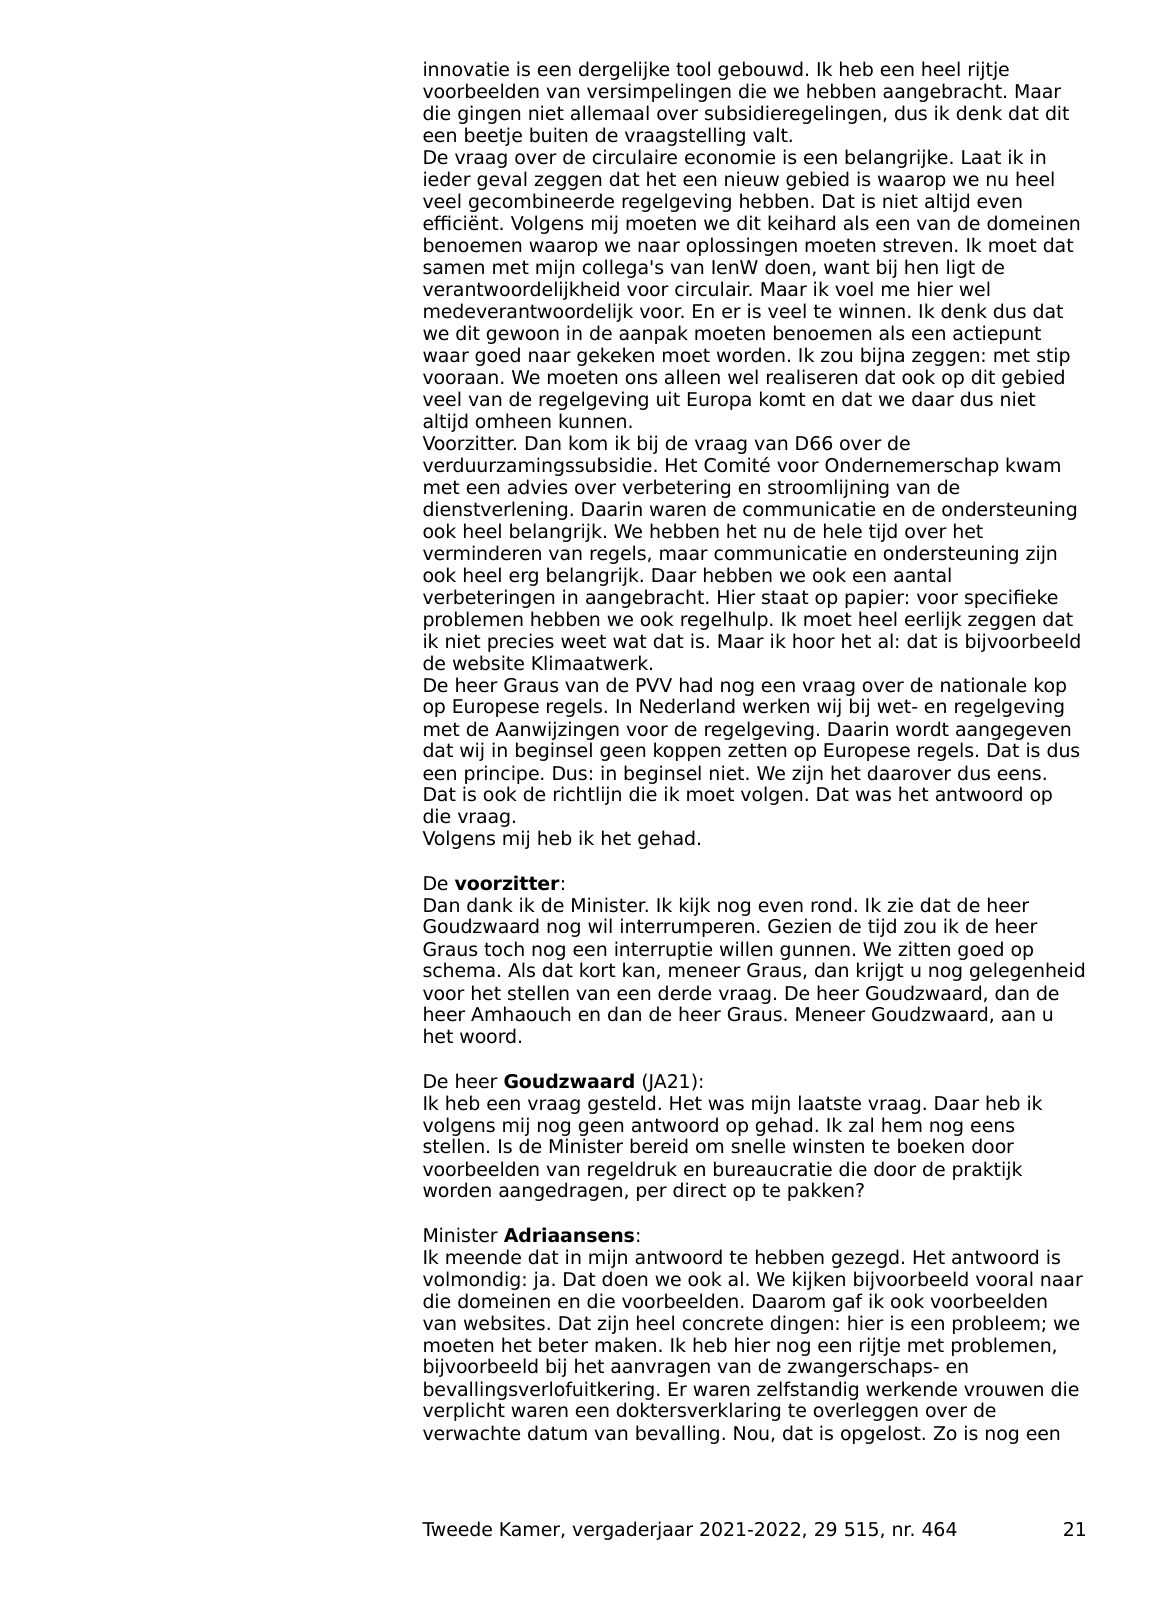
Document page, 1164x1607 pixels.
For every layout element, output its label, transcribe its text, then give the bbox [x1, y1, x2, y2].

text De vraag over de circulaire economie is een belangrijke. Laat ik in ieder geval zeggen dat het een nieuw gebied is waarop we nu heel veel gecombineerde regelgeving hebben. Dat is niet altijd even efficiënt. Volgens mij moeten we dit keihard als een van de domeinen benoemen waarop we naar oplossingen moeten streven. Ik moet dat samen met mijn collega's van IenW doen, want bij hen ligt de verantwoordelijkheid voor circulair. Maar ik voel me hier wel medeverantwoordelijk voor. En er is veel te winnen. Ik denk dus dat we dit gewoon in de aanpak moeten benoemen als een actiepunt waar goed naar gekeken moet worden. Ik zou bijna zeggen: met stip vooraan. We moeten ons alleen wel realiseren dat ook op dit gebied veel van de regelgeving uit Europa komt en dat we daar dus niet altijd omheen kunnen. [422, 147, 1087, 433]
text Voorzitter. Dan kom ik bij de vraag van D66 over de verduurzamingssubsidie. Het Comité voor Ondernemerschap kwam met een advies over verbetering en stroomlijning van de dienstverlening. Daarin waren de communicatie en de ondersteuning ook heel belangrijk. We hebben het nu de hele tijd over het verminderen van regels, maar communicatie en ondersteuning zijn ook heel erg belangrijk. Daar hebben we ook een aantal verbeteringen in aangebracht. Hier staat op papier: voor specifieke problemen hebben we ook regelhulp. Ik moet heel eerlijk zeggen dat ik niet precies weet wat dat is. Maar ik hoor het al: dat is bijvoorbeeld de website Klimaatwerk. [422, 433, 1087, 674]
text De voorzitter: [422, 872, 1087, 894]
text Minister Adriaansens: [422, 1224, 1087, 1247]
text Ik meende dat in mijn antwoord te hebben gezegd. Het antwoord is volmondig: ja. Dat doen we ook al. We kijken bijvoorbeeld vooral naar die domeinen en die voorbeelden. Daarom gaf ik ook voorbeelden van websites. Dat zijn heel concrete dingen: hier is een probleem; we moeten het beter maken. Ik heb hier nog een rijtje met problemen, bijvoorbeeld bij het aanvragen van de zwangerschaps- en bevallingsverlofuitkering. Er waren zelfstandig werkende vrouwen die verplicht waren een doktersverklaring te overleggen over de verwachte datum van bevalling. Nou, dat is opgelost. Zo is nog een [422, 1247, 1087, 1444]
text De heer Goudzwaard (JA21): [422, 1071, 1087, 1092]
text Ik heb een vraag gesteld. Het was mijn laatste vraag. Daar heb ik volgens mij nog geen antwoord op gehad. Ik zal hem nog eens stellen. Is de Minister bereid om snelle winsten te boeken door voorbeelden van regeldruk en bureaucratie die door de praktijk worden aangedragen, per direct op te pakken? [422, 1092, 1087, 1202]
text Volgens mij heb ik het gehad. [422, 828, 1087, 850]
text De heer Graus van de PVV had nog een vraag over de nationale kop op Europese regels. In Nederland werken wij bij wet- en regelgeving met de Aanwijzingen voor de regelgeving. Daarin wordt aangegeven dat wij in beginsel geen koppen zetten op Europese regels. Dat is dus een principe. Dus: in beginsel niet. We zijn het daarover dus eens. Dat is ook de richtlijn die ik moet volgen. Dat was het antwoord op die vraag. [422, 674, 1087, 828]
text Dan dank ik de Minister. Ik kijk nog even rond. Ik zie dat de heer Goudzwaard nog wil interrumperen. Gezien de tijd zou ik de heer Graus toch nog een interruptie willen gunnen. We zitten goed op schema. Als dat kort kan, meneer Graus, dan krijgt u nog gelegenheid voor het stellen van een derde vraag. De heer Goudzwaard, dan de heer Amhaouch en dan de heer Graus. Meneer Goudzwaard, aan u het woord. [422, 894, 1087, 1048]
text innovatie is een dergelijke tool gebouwd. Ik heb een heel rijtje voorbeelden van versimpelingen die we hebben aangebracht. Maar die gingen niet allemaal over subsidieregelingen, dus ik denk dat dit een beetje buiten de vraagstelling valt. [422, 59, 1087, 147]
